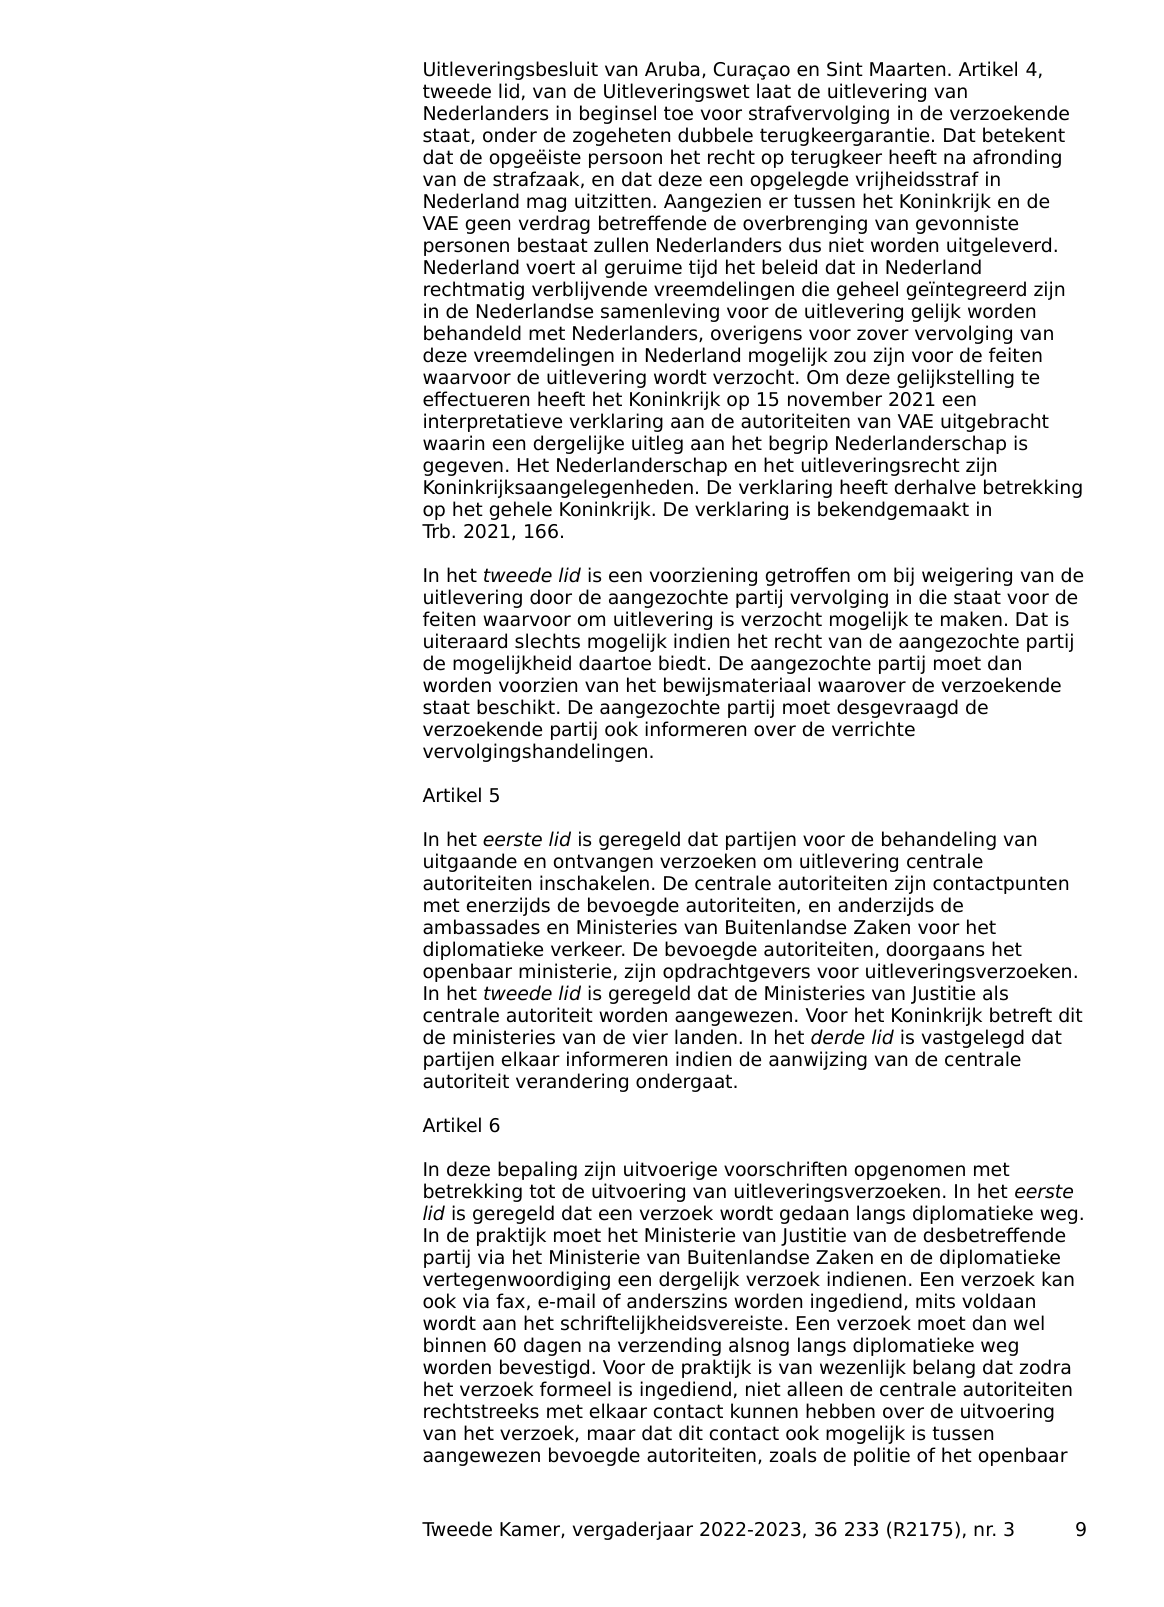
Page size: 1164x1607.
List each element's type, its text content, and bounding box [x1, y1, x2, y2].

text In het eerste lid is geregeld dat partijen voor de behandeling van uitgaande en ontvangen verzoeken om uitlevering centrale autoriteiten inschakelen. De centrale autoriteiten zijn contactpunten met enerzijds de bevoegde autoriteiten, en anderzijds de ambassades en Ministeries van Buitenlandse Zaken voor het diplomatieke verkeer. De bevoegde autoriteiten, doorgaans het openbaar ministerie, zijn opdrachtgevers voor uitleveringsverzoeken. In het tweede lid is geregeld dat de Ministeries van Justitie als centrale autoriteit worden aangewezen. Voor het Koninkrijk betreft dit de ministeries van de vier landen. In het derde lid is vastgelegd dat partijen elkaar informeren indien de aanwijzing van de centrale autoriteit verandering ondergaat. [422, 829, 1087, 1093]
text In deze bepaling zijn uitvoerige voorschriften opgenomen met betrekking tot de uitvoering van uitleveringsverzoeken. In het eerste lid is geregeld dat een verzoek wordt gedaan langs diplomatieke weg. In de praktijk moet het Ministerie van Justitie van de desbetreffende partij via het Ministerie van Buitenlandse Zaken en de diplomatieke vertegenwoordiging een dergelijk verzoek indienen. Een verzoek kan ook via fax, e-mail of anderszins worden ingediend, mits voldaan wordt aan het schriftelijkheidsvereiste. Een verzoek moet dan wel binnen 60 dagen na verzending alsnog langs diplomatieke weg worden bevestigd. Voor de praktijk is van wezenlijk belang dat zodra het verzoek formeel is ingediend, niet alleen de centrale autoriteiten rechtstreeks met elkaar contact kunnen hebben over de uitvoering van het verzoek, maar dat dit contact ook mogelijk is tussen aangewezen bevoegde autoriteiten, zoals de politie of het openbaar [422, 1159, 1087, 1467]
text Uitleveringsbesluit van Aruba, Curaçao en Sint Maarten. Artikel 4, tweede lid, van de Uitleveringswet laat de uitlevering van Nederlanders in beginsel toe voor strafvervolging in de verzoekende staat, onder de zogeheten dubbele terugkeergarantie. Dat betekent dat de opgeëiste persoon het recht op terugkeer heeft na afronding van de strafzaak, en dat deze een opgelegde vrijheidsstraf in Nederland mag uitzitten. Aangezien er tussen het Koninkrijk en de VAE geen verdrag betreffende de overbrenging van gevonniste personen bestaat zullen Nederlanders dus niet worden uitgeleverd. Nederland voert al geruime tijd het beleid dat in Nederland rechtmatig verblijvende vreemdelingen die geheel geïntegreerd zijn in de Nederlandse samenleving voor de uitlevering gelijk worden behandeld met Nederlanders, overigens voor zover vervolging van deze vreemdelingen in Nederland mogelijk zou zijn voor de feiten waarvoor de uitlevering wordt verzocht. Om deze gelijkstelling te effectueren heeft het Koninkrijk op 15 november 2021 een interpretatieve verklaring aan de autoriteiten van VAE uitgebracht waarin een dergelijke uitleg aan het begrip Nederlanderschap is gegeven. Het Nederlanderschap en het uitleveringsrecht zijn Koninkrijksaangelegenheden. De verklaring heeft derhalve betrekking op het gehele Koninkrijk. De verklaring is bekendgemaakt in Trb. 2021, 166. [422, 59, 1087, 543]
text In het tweede lid is een voorziening getroffen om bij weigering van de uitlevering door de aangezochte partij vervolging in die staat voor de feiten waarvoor om uitlevering is verzocht mogelijk te maken. Dat is uiteraard slechts mogelijk indien het recht van de aangezochte partij de mogelijkheid daartoe biedt. De aangezochte partij moet dan worden voorzien van het bewijsmateriaal waarover de verzoekende staat beschikt. De aangezochte partij moet desgevraagd de verzoekende partij ook informeren over de verrichte vervolgingshandelingen. [422, 565, 1087, 763]
subtitle Artikel 6 [422, 1115, 1087, 1137]
subtitle Artikel 5 [422, 785, 1087, 807]
